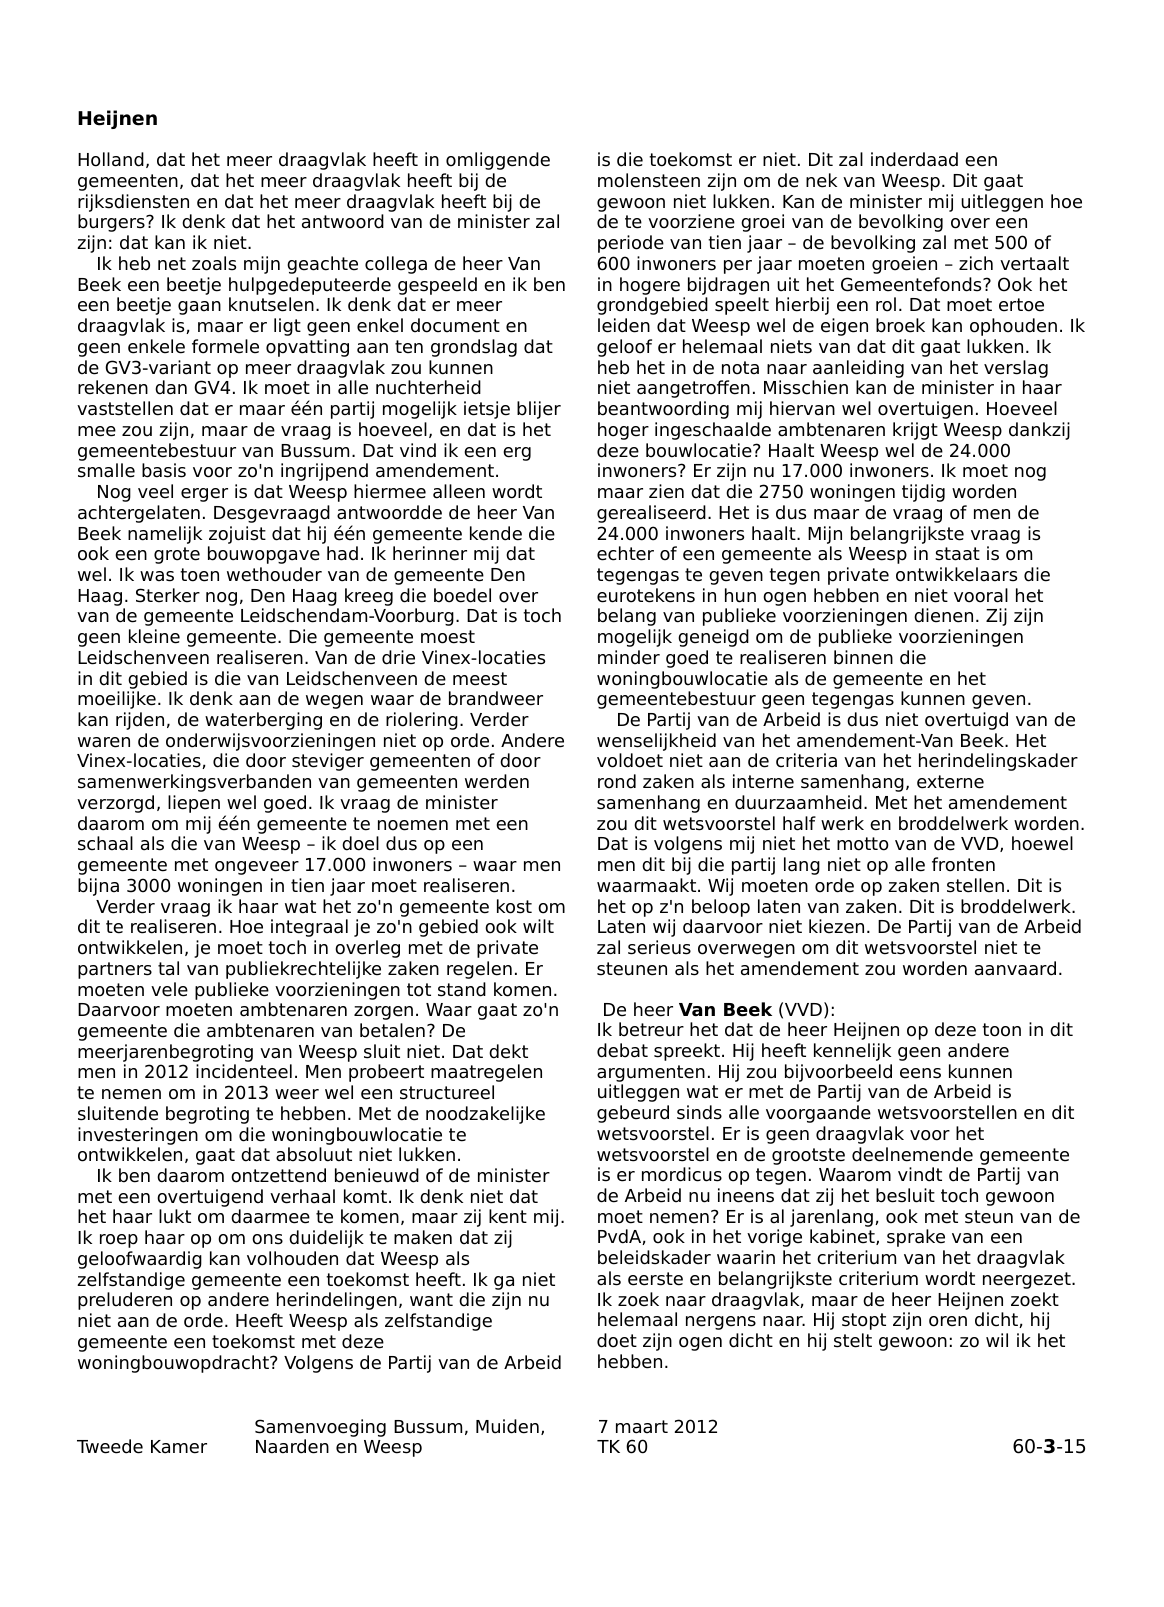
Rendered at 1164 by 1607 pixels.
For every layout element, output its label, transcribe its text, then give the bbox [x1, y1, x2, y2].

text Ik ben daarom ontzettend benieuwd of de minister met een overtuigend verhaal komt. Ik denk niet dat het haar lukt om daarmee te komen, maar zij kent mij. Ik roep haar op om ons duidelijk te maken dat zij geloofwaardig kan volhouden dat Weesp als zelfstandige gemeente een toekomst heeft. Ik ga niet preluderen op andere herindelingen, want die zijn nu niet aan de orde. Heeft Weesp als zelfstandige gemeente een toekomst met deze woningbouwopdracht? Volgens de Partij van de Arbeid [77, 1166, 567, 1373]
text Ik betreur het dat de heer Heijnen op deze toon in dit debat spreekt. Hij heeft kennelijk geen andere argumenten. Hij zou bijvoorbeeld eens kunnen uitleggen wat er met de Partij van de Arbeid is gebeurd sinds alle voorgaande wetsvoorstellen en dit wetsvoorstel. Er is geen draagvlak voor het wetsvoorstel en de grootste deelnemende gemeente is er mordicus op tegen. Waarom vindt de Partij van de Arbeid nu ineens dat zij het besluit toch gewoon moet nemen? Er is al jarenlang, ook met steun van de PvdA, ook in het vorige kabinet, sprake van een beleidskader waarin het criterium van het draagvlak als eerste en belangrijkste criterium wordt neergezet. Ik zoek naar draagvlak, maar de heer Heijnen zoekt helemaal nergens naar. Hij stopt zijn oren dicht, hij doet zijn ogen dicht en hij stelt gewoon: zo wil ik het hebben. [596, 1020, 1087, 1372]
text Nog veel erger is dat Weesp hiermee alleen wordt achtergelaten. Desgevraagd antwoordde de heer Van Beek namelijk zojuist dat hij één gemeente kende die ook een grote bouwopgave had. Ik herinner mij dat wel. Ik was toen wethouder van de gemeente Den Haag. Sterker nog, Den Haag kreeg die boedel over van de gemeente Leidschendam-Voorburg. Dat is toch geen kleine gemeente. Die gemeente moest Leidschenveen realiseren. Van de drie Vinex-locaties in dit gebied is die van Leidschenveen de meest moeilijke. Ik denk aan de wegen waar de brandweer kan rijden, de waterberging en de riolering. Verder waren de onderwijsvoorzieningen niet op orde. Andere Vinex-locaties, die door steviger gemeenten of door samenwerkingsverbanden van gemeenten werden verzorgd, liepen wel goed. Ik vraag de minister daarom om mij één gemeente te noemen met een schaal als die van Weesp – ik doel dus op een gemeente met ongeveer 17.000 inwoners – waar men bijna 3000 woningen in tien jaar moet realiseren. [77, 482, 567, 896]
text De Partij van de Arbeid is dus niet overtuigd van de wenselijkheid van het amendement-Van Beek. Het voldoet niet aan de criteria van het herindelingskader rond zaken als interne samenhang, externe samenhang en duurzaamheid. Met het amendement zou dit wetsvoorstel half werk en broddelwerk worden. Dat is volgens mij niet het motto van de VVD, hoewel men dit bij die partij lang niet op alle fronten waarmaakt. Wij moeten orde op zaken stellen. Dit is het op z'n beloop laten van zaken. Dit is broddelwerk. Laten wij daarvoor niet kiezen. De Partij van de Arbeid zal serieus overwegen om dit wetsvoorstel niet te steunen als het amendement zou worden aanvaard. [596, 710, 1087, 979]
text Ik heb net zoals mijn geachte collega de heer Van Beek een beetje hulpgedeputeerde gespeeld en ik ben een beetje gaan knutselen. Ik denk dat er meer draagvlak is, maar er ligt geen enkel document en geen enkele formele opvatting aan ten grondslag dat de GV3-variant op meer draagvlak zou kunnen rekenen dan GV4. Ik moet in alle nuchterheid vaststellen dat er maar één partij mogelijk ietsje blijer mee zou zijn, maar de vraag is hoeveel, en dat is het gemeentebestuur van Bussum. Dat vind ik een erg smalle basis voor zo'n ingrijpend amendement. [77, 254, 567, 482]
text De heer Van Beek (VVD): [596, 999, 1087, 1020]
text Holland, dat het meer draagvlak heeft in omliggende gemeenten, dat het meer draagvlak heeft bij de rijksdiensten en dat het meer draagvlak heeft bij de burgers? Ik denk dat het antwoord van de minister zal zijn: dat kan ik niet. [77, 150, 567, 254]
text Verder vraag ik haar wat het zo'n gemeente kost om dit te realiseren. Hoe integraal je zo'n gebied ook wilt ontwikkelen, je moet toch in overleg met de private partners tal van publiekrechtelijke zaken regelen. Er moeten vele publieke voorzieningen tot stand komen. Daarvoor moeten ambtenaren zorgen. Waar gaat zo'n gemeente die ambtenaren van betalen? De meerjarenbegroting van Weesp sluit niet. Dat dekt men in 2012 incidenteel. Men probeert maatregelen te nemen om in 2013 weer wel een structureel sluitende begroting te hebben. Met de noodzakelijke investeringen om die woningbouwlocatie te ontwikkelen, gaat dat absoluut niet lukken. [77, 896, 567, 1166]
text is die toekomst er niet. Dit zal inderdaad een molensteen zijn om de nek van Weesp. Dit gaat gewoon niet lukken. Kan de minister mij uitleggen hoe de te voorziene groei van de bevolking over een periode van tien jaar – de bevolking zal met 500 of 600 inwoners per jaar moeten groeien – zich vertaalt in hogere bijdragen uit het Gemeentefonds? Ook het grondgebied speelt hierbij een rol. Dat moet ertoe leiden dat Weesp wel de eigen broek kan ophouden. Ik geloof er helemaal niets van dat dit gaat lukken. Ik heb het in de nota naar aanleiding van het verslag niet aangetroffen. Misschien kan de minister in haar beantwoording mij hiervan wel overtuigen. Hoeveel hoger ingeschaalde ambtenaren krijgt Weesp dankzij deze bouwlocatie? Haalt Weesp wel de 24.000 inwoners? Er zijn nu 17.000 inwoners. Ik moet nog maar zien dat die 2750 woningen tijdig worden gerealiseerd. Het is dus maar de vraag of men de 24.000 inwoners haalt. Mijn belangrijkste vraag is echter of een gemeente als Weesp in staat is om tegengas te geven tegen private ontwikkelaars die eurotekens in hun ogen hebben en niet vooral het belang van publieke voorzieningen dienen. Zij zijn mogelijk geneigd om de publieke voorzieningen minder goed te realiseren binnen die woningbouwlocatie als de gemeente en het gemeentebestuur geen tegengas kunnen geven. [596, 150, 1087, 710]
